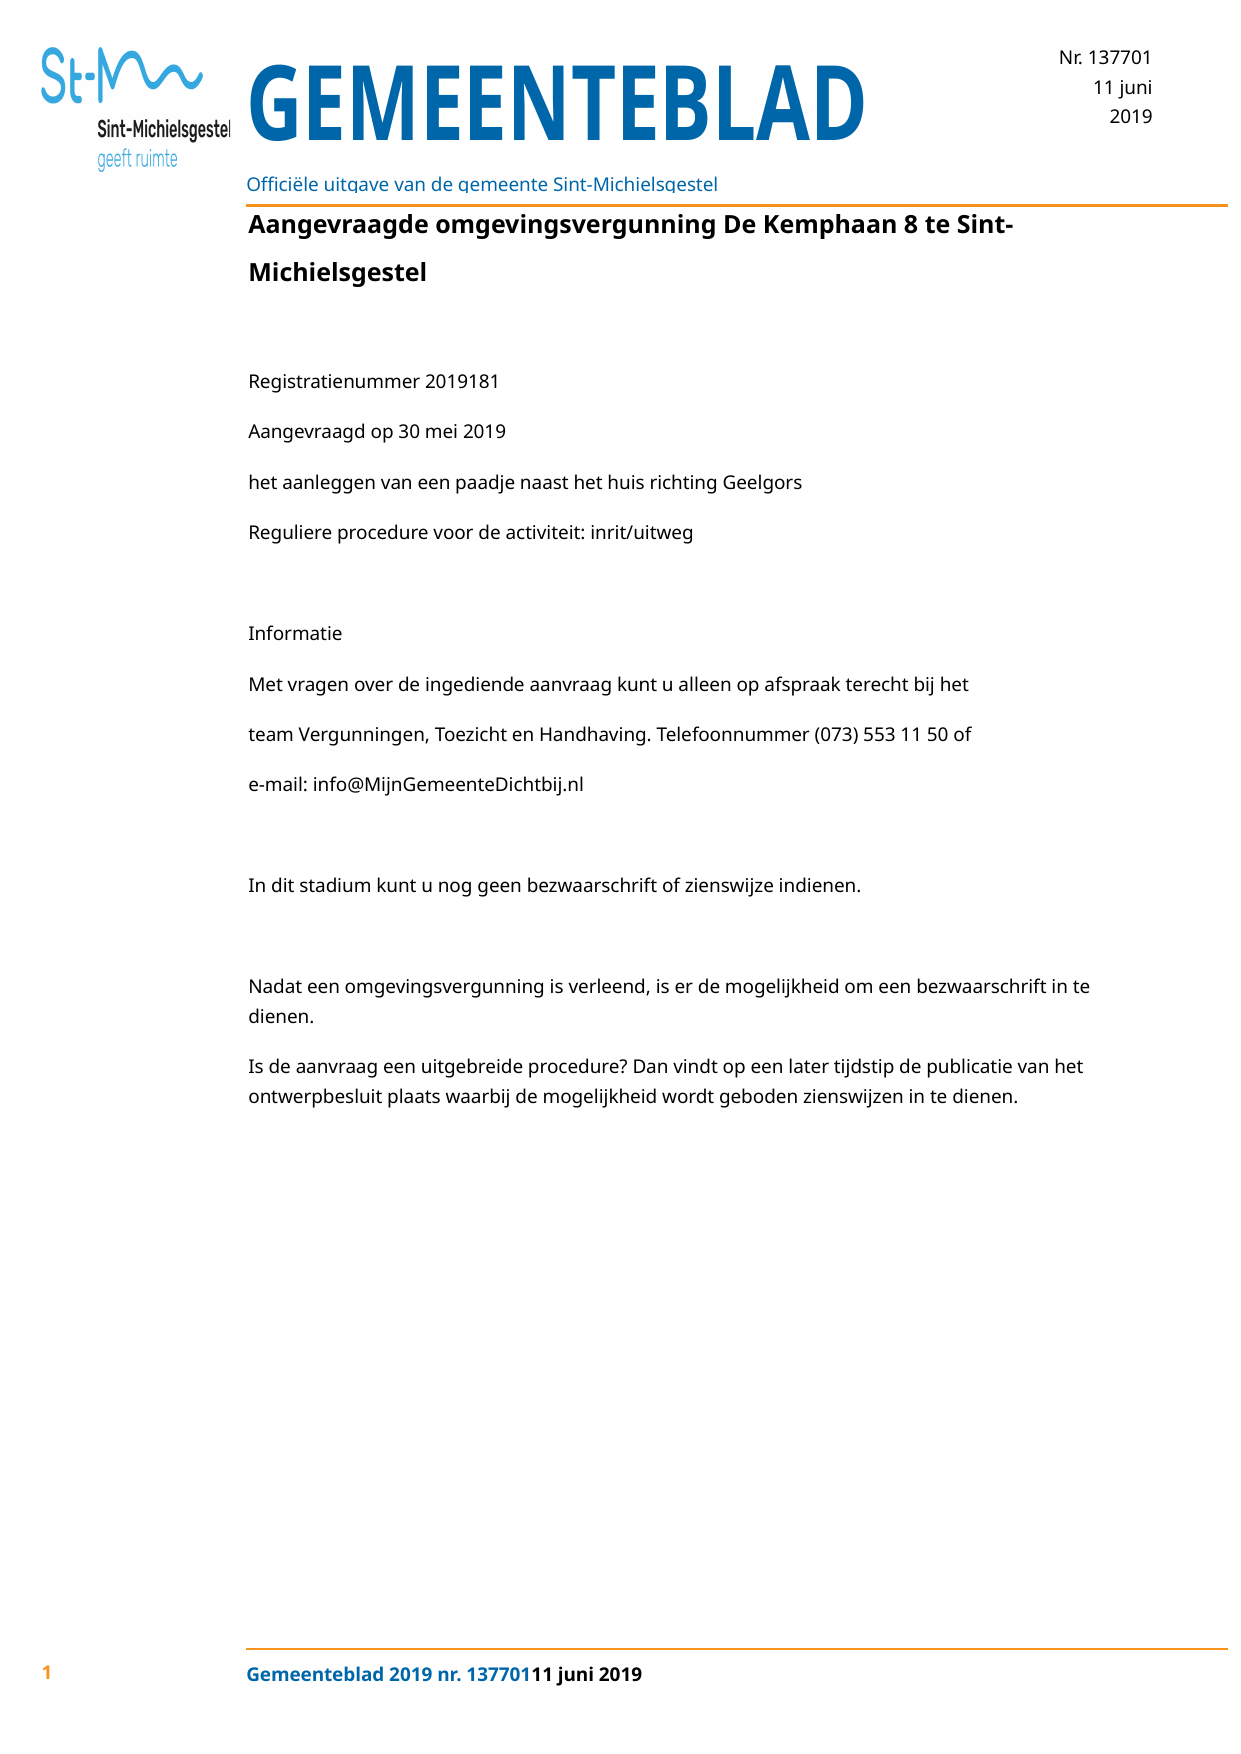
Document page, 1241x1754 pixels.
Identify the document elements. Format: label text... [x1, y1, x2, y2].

text Registratienummer 2019181 [248, 368, 1152, 394]
text het aanleggen van een paadje naast het huis richting Geelgors [248, 469, 1152, 495]
text Met vragen over de ingediende aanvraag kunt u alleen op afspraak terecht bij het [248, 671, 1152, 697]
text e-mail: info@MijnGemeenteDichtbij.nl [248, 772, 1152, 797]
text Informatie [248, 620, 1152, 646]
picture [41, 47, 231, 172]
text Aangevraagd op 30 mei 2019 [248, 419, 1152, 444]
text Reguliere procedure voor de activiteit: inrit/uitweg [248, 519, 1152, 545]
text Nadat een omgevingsvergunning is verleend, is er de mogelijkheid om een bezwaarschrift in te dienen. [248, 973, 1152, 1029]
text Is de aanvraag een uitgebreide procedure? Dan vindt op een later tijdstip de publicatie van het ontwerpbesluit plaats waarbij de mogelijkheid wordt geboden zienswijzen in te dienen. [248, 1053, 1152, 1109]
text team Vergunningen, Toezicht en Handhaving. Telefoonnummer (073) 553 11 50 of [248, 721, 1152, 747]
text Aangevraagde omgevingsvergunning De Kemphaan 8 te Sint-Michielsgestel [248, 207, 1152, 288]
text In dit stadium kunt u nog geen bezwaarschrift of zienswijze indienen. [248, 872, 1152, 898]
